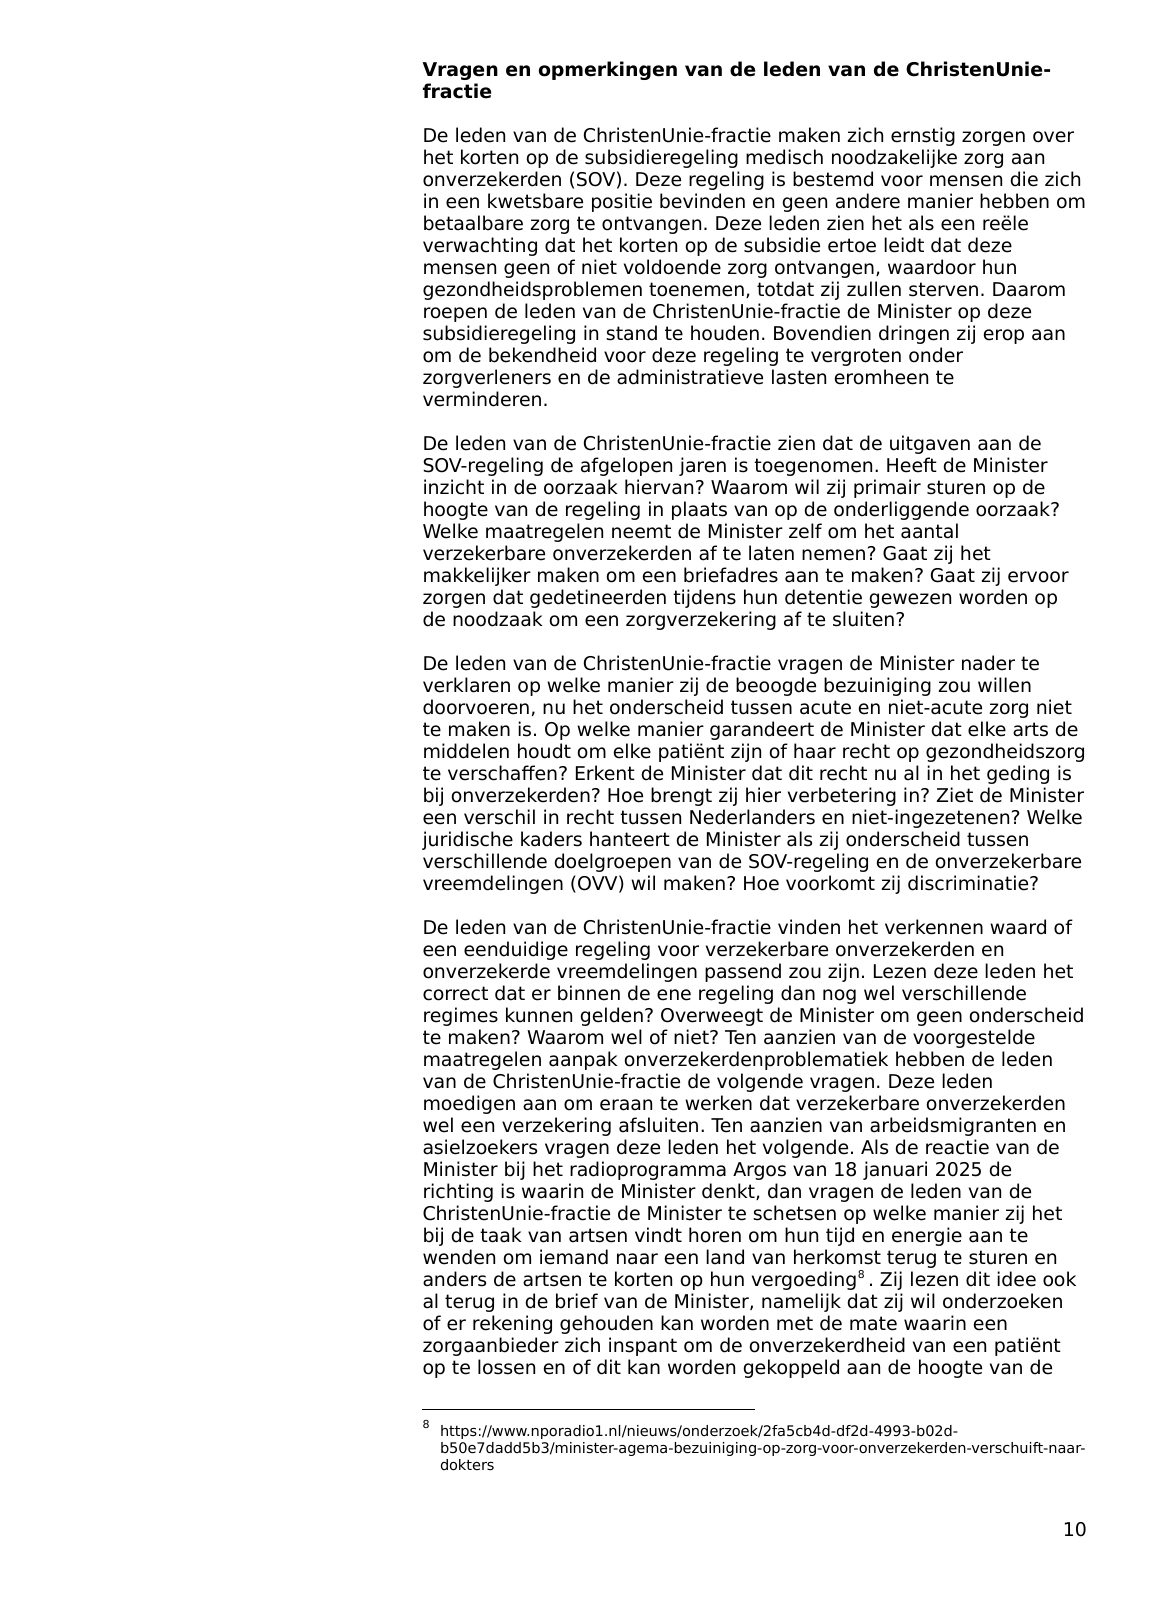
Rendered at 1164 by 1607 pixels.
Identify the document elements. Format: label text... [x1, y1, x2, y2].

subtitle Vragen en opmerkingen van de leden van de ChristenUnie-fractie [422, 59, 1087, 103]
text https://www.nporadio1.nl/nieuws/onderzoek/2fa5cb4d-df2d-4993-b02d-b50e7dadd5b3/minister-agema-bezuiniging-op-zorg-voor-onverzekerden-verschuift-naar-dokters [422, 1418, 1087, 1474]
text De leden van de ChristenUnie-fractie vragen de Minister nader te verklaren op welke manier zij de beoogde bezuiniging zou willen doorvoeren, nu het onderscheid tussen acute en niet-acute zorg niet te maken is. Op welke manier garandeert de Minister dat elke arts de middelen houdt om elke patiënt zijn of haar recht op gezondheidszorg te verschaffen? Erkent de Minister dat dit recht nu al in het geding is bij onverzekerden? Hoe brengt zij hier verbetering in? Ziet de Minister een verschil in recht tussen Nederlanders en niet-ingezetenen? Welke juridische kaders hanteert de Minister als zij onderscheid tussen verschillende doelgroepen van de SOV-regeling en de onverzekerbare vreemdelingen (OVV) wil maken? Hoe voorkomt zij discriminatie? [422, 653, 1087, 895]
text De leden van de ChristenUnie-fractie zien dat de uitgaven aan de SOV-regeling de afgelopen jaren is toegenomen. Heeft de Minister inzicht in de oorzaak hiervan? Waarom wil zij primair sturen op de hoogte van de regeling in plaats van op de onderliggende oorzaak? Welke maatregelen neemt de Minister zelf om het aantal verzekerbare onverzekerden af te laten nemen? Gaat zij het makkelijker maken om een briefadres aan te maken? Gaat zij ervoor zorgen dat gedetineerden tijdens hun detentie gewezen worden op de noodzaak om een zorgverzekering af te sluiten? [422, 433, 1087, 631]
text De leden van de ChristenUnie-fractie vinden het verkennen waard of een eenduidige regeling voor verzekerbare onverzekerden en onverzekerde vreemdelingen passend zou zijn. Lezen deze leden het correct dat er binnen de ene regeling dan nog wel verschillende regimes kunnen gelden? Overweegt de Minister om geen onderscheid te maken? Waarom wel of niet? Ten aanzien van de voorgestelde maatregelen aanpak onverzekerdenproblematiek hebben de leden van de ChristenUnie-fractie de volgende vragen. Deze leden moedigen aan om eraan te werken dat verzekerbare onverzekerden wel een verzekering afsluiten. Ten aanzien van arbeidsmigranten en asielzoekers vragen deze leden het volgende. Als de reactie van de Minister bij het radioprogramma Argos van 18 januari 2025 de richting is waarin de Minister denkt, dan vragen de leden van de ChristenUnie-fractie de Minister te schetsen op welke manier zij het bij de taak van artsen vindt horen om hun tijd en energie aan te wenden om iemand naar een land van herkomst terug te sturen en anders de artsen te korten op hun vergoeding. Zij lezen dit idee ook al terug in de brief van de Minister, namelijk dat zij wil onderzoeken of er rekening gehouden kan worden met de mate waarin een zorgaanbieder zich inspant om de onverzekerdheid van een patiënt op te lossen en of dit kan worden gekoppeld aan de hoogte van de [422, 917, 1087, 1379]
text De leden van de ChristenUnie-fractie maken zich ernstig zorgen over het korten op de subsidieregeling medisch noodzakelijke zorg aan onverzekerden (SOV). Deze regeling is bestemd voor mensen die zich in een kwetsbare positie bevinden en geen andere manier hebben om betaalbare zorg te ontvangen. Deze leden zien het als een reële verwachting dat het korten op de subsidie ertoe leidt dat deze mensen geen of niet voldoende zorg ontvangen, waardoor hun gezondheidsproblemen toenemen, totdat zij zullen sterven. Daarom roepen de leden van de ChristenUnie-fractie de Minister op deze subsidieregeling in stand te houden. Bovendien dringen zij erop aan om de bekendheid voor deze regeling te vergroten onder zorgverleners en de administratieve lasten eromheen te verminderen. [422, 125, 1087, 411]
